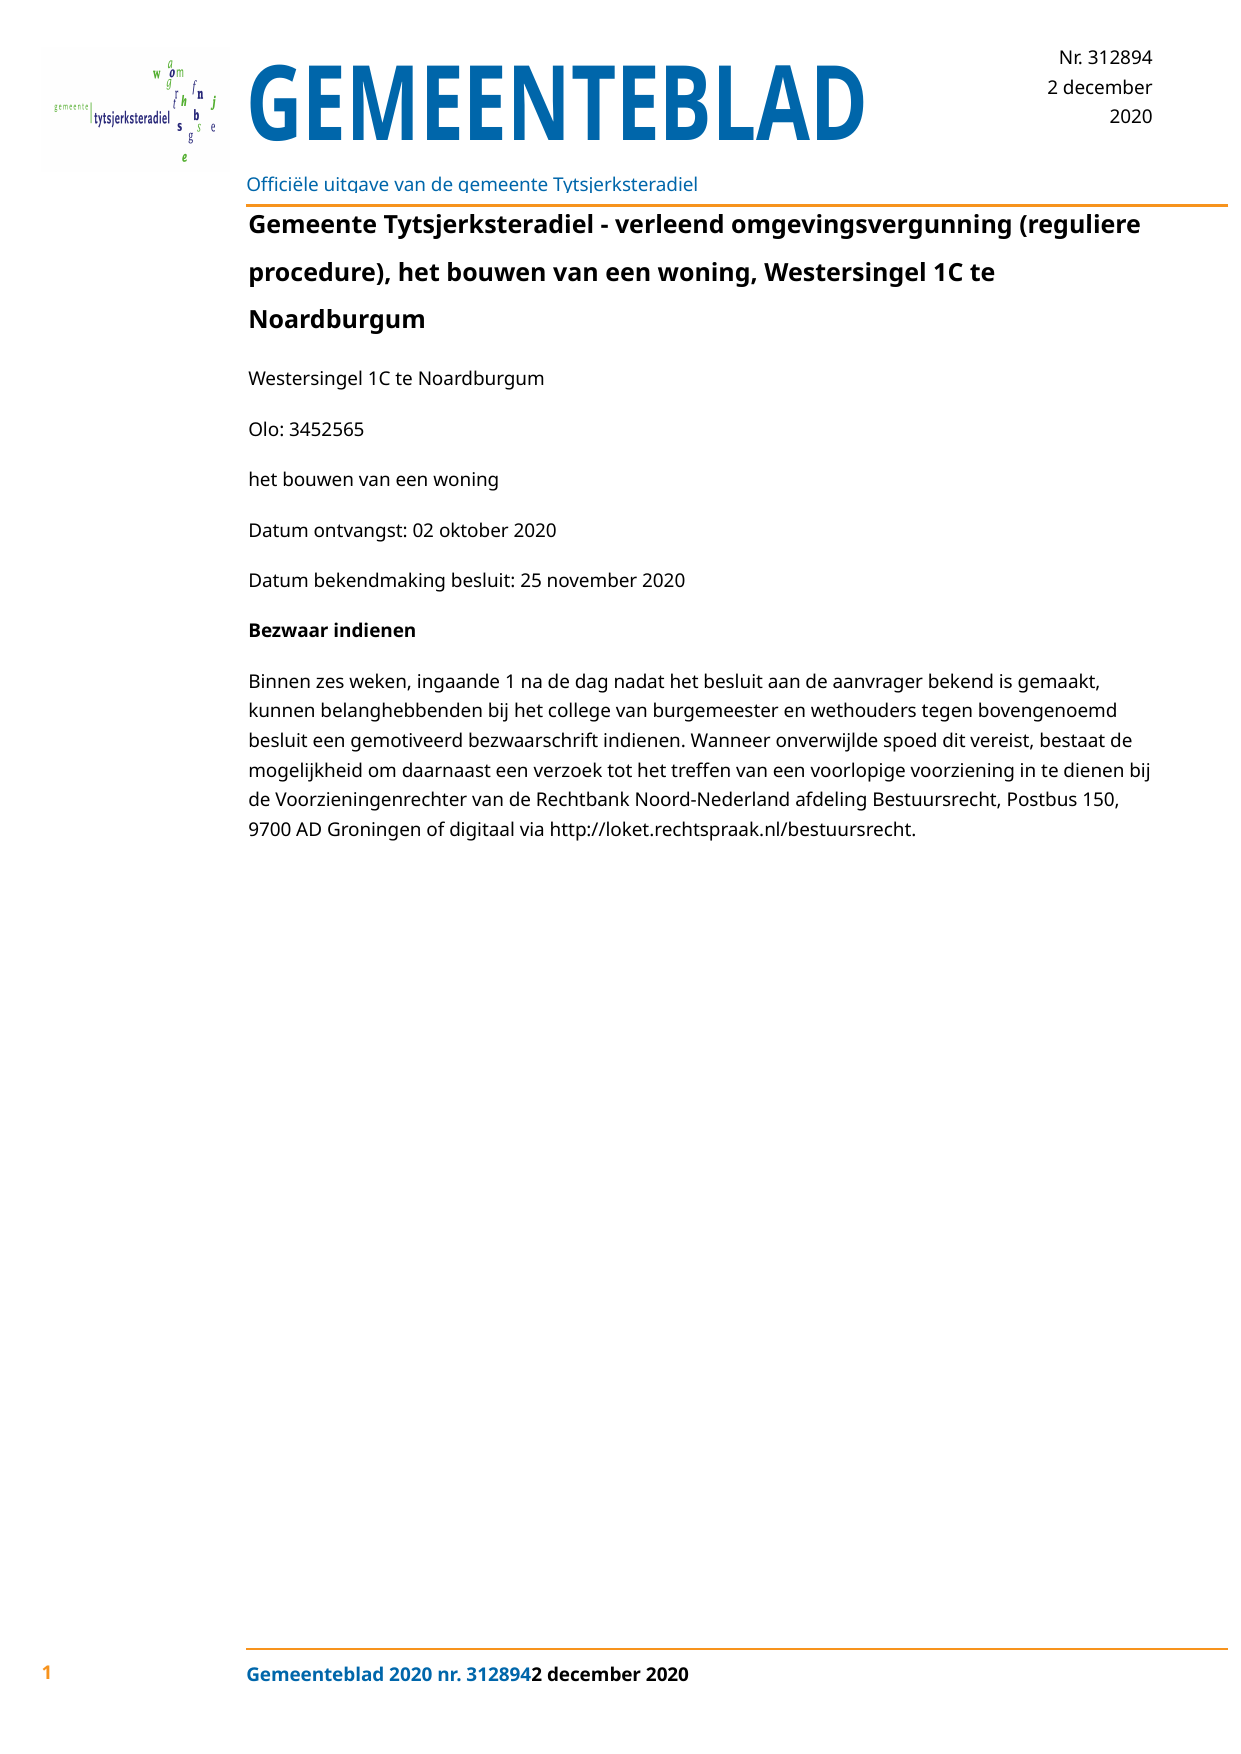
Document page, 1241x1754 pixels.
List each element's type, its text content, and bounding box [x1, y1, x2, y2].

text het bouwen van een woning [248, 466, 1152, 492]
text Datum bekendmaking besluit: 25 november 2020 [248, 567, 1152, 593]
text Datum ontvangst: 02 oktober 2020 [248, 517, 1152, 542]
text Olo: 3452565 [248, 416, 1152, 442]
text Gemeente Tytsjerksteradiel - verleend omgevingsvergunning (reguliere procedure), het bouwen van een woning, Westersingel 1C te Noardburgum [248, 207, 1152, 336]
text Westersingel 1C te Noardburgum [248, 366, 1152, 391]
picture [41, 47, 231, 172]
text Bezwaar indienen [248, 618, 1152, 643]
text Binnen zes weken, ingaande 1 na de dag nadat het besluit aan de aanvrager bekend is gemaakt, kunnen belanghebbenden bij het college van burgemeester en wethouders tegen bovengenoemd besluit een gemotiveerd bezwaarschrift indienen. Wanneer onverwijlde spoed dit vereist, bestaat de mogelijkheid om daarnaast een verzoek tot het treffen van een voorlopige voorziening in te dienen bij de Voorzieningenrechter van de Rechtbank Noord-Nederland afdeling Bestuursrecht, Postbus 150, 9700 AD Groningen of digitaal via http://loket.rechtspraak.nl/bestuursrecht. [248, 668, 1152, 842]
